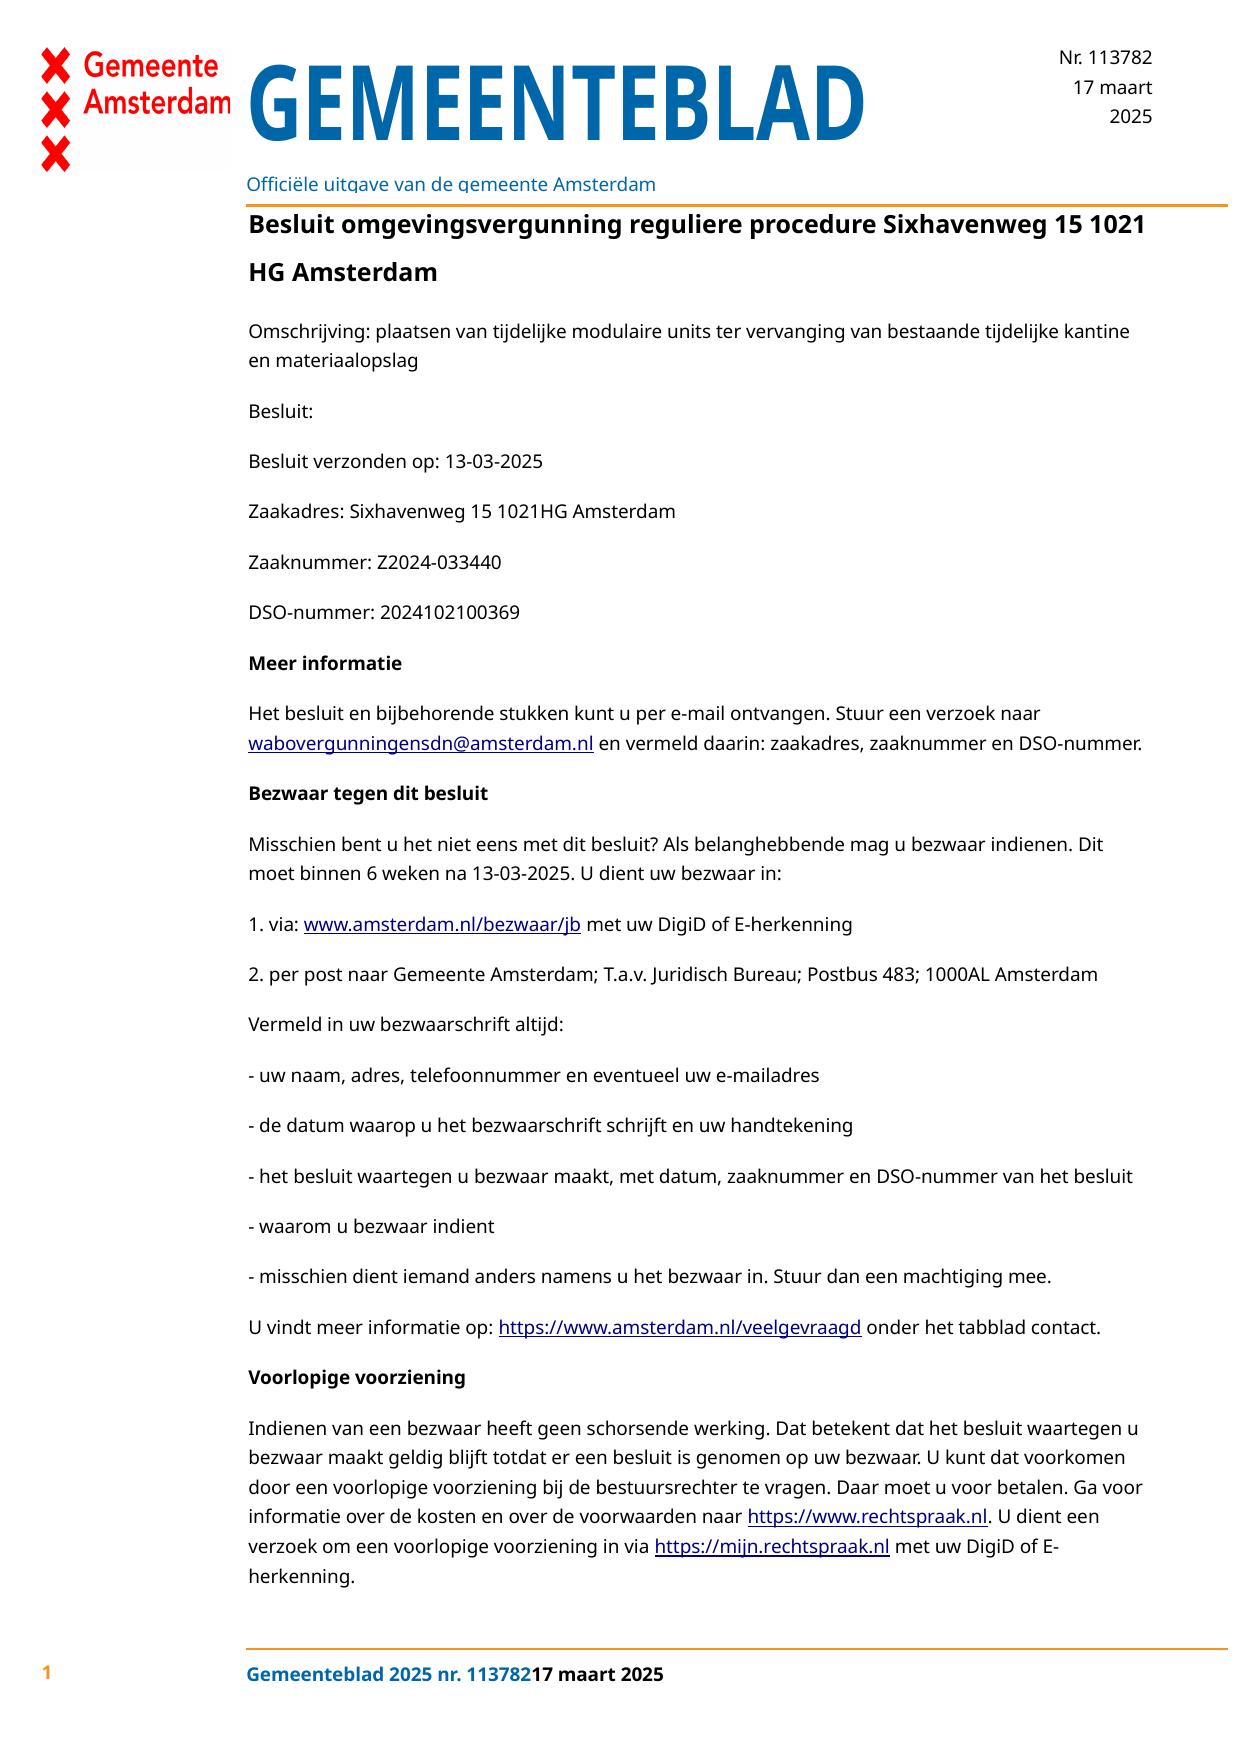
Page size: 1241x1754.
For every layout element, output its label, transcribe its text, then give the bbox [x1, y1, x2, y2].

text - misschien dient iemand anders namens u het bezwaar in. Stuur dan een machtiging mee. [248, 1264, 1152, 1289]
text 1. via: www.amsterdam.nl/bezwaar/jb met uw DigiD of E-herkenning [248, 911, 1152, 937]
text Besluit omgevingsvergunning reguliere procedure Sixhavenweg 15 1021 HG Amsterdam [248, 207, 1152, 288]
text Meer informatie [248, 650, 1152, 676]
text - uw naam, adres, telefoonnummer en eventueel uw e-mailadres [248, 1062, 1152, 1088]
text U vindt meer informatie op: https://www.amsterdam.nl/veelgevraagd onder het tabblad contact. [248, 1314, 1152, 1340]
picture [41, 47, 231, 172]
text Omschrijving: plaatsen van tijdelijke modulaire units ter vervanging van bestaande tijdelijke kantine en materiaalopslag [248, 318, 1152, 373]
text Besluit: [248, 398, 1152, 424]
text 2. per post naar Gemeente Amsterdam; T.a.v. Juridisch Bureau; Postbus 483; 1000AL Amsterdam [248, 961, 1152, 987]
text Het besluit en bijbehorende stukken kunt u per e-mail ontvangen. Stuur een verzoek naar wabovergunningensdn@amsterdam.nl en vermeld daarin: zaakadres, zaaknummer en DSO-nummer. [248, 700, 1152, 756]
text - waarom u bezwaar indient [248, 1213, 1152, 1239]
text Voorlopige voorziening [248, 1364, 1152, 1390]
text Besluit verzonden op: 13-03-2025 [248, 448, 1152, 474]
text Bezwaar tegen dit besluit [248, 780, 1152, 806]
text Indienen van een bezwaar heeft geen schorsende werking. Dat betekent dat het besluit waartegen u bezwaar maakt geldig blijft totdat er een besluit is genomen op uw bezwaar. U kunt dat voorkomen door een voorlopige voorziening bij de bestuursrechter te vragen. Daar moet u voor betalen. Ga voor informatie over de kosten en over de voorwaarden naar https://www.rechtspraak.nl. U dient een verzoek om een voorlopige voorziening in via https://mijn.rechtspraak.nl met uw DigiD of E-herkenning. [248, 1415, 1152, 1589]
text Zaakadres: Sixhavenweg 15 1021HG Amsterdam [248, 499, 1152, 524]
text - het besluit waartegen u bezwaar maakt, met datum, zaaknummer en DSO-nummer van het besluit [248, 1163, 1152, 1189]
text Misschien bent u het niet eens met dit besluit? Als belanghebbende mag u bezwaar indienen. Dit moet binnen 6 weken na 13-03-2025. U dient uw bezwaar in: [248, 831, 1152, 886]
text DSO-nummer: 2024102100369 [248, 599, 1152, 625]
text Vermeld in uw bezwaarschrift altijd: [248, 1012, 1152, 1037]
text Zaaknummer: Z2024-033440 [248, 549, 1152, 575]
text - de datum waarop u het bezwaarschrift schrijft en uw handtekening [248, 1112, 1152, 1138]
